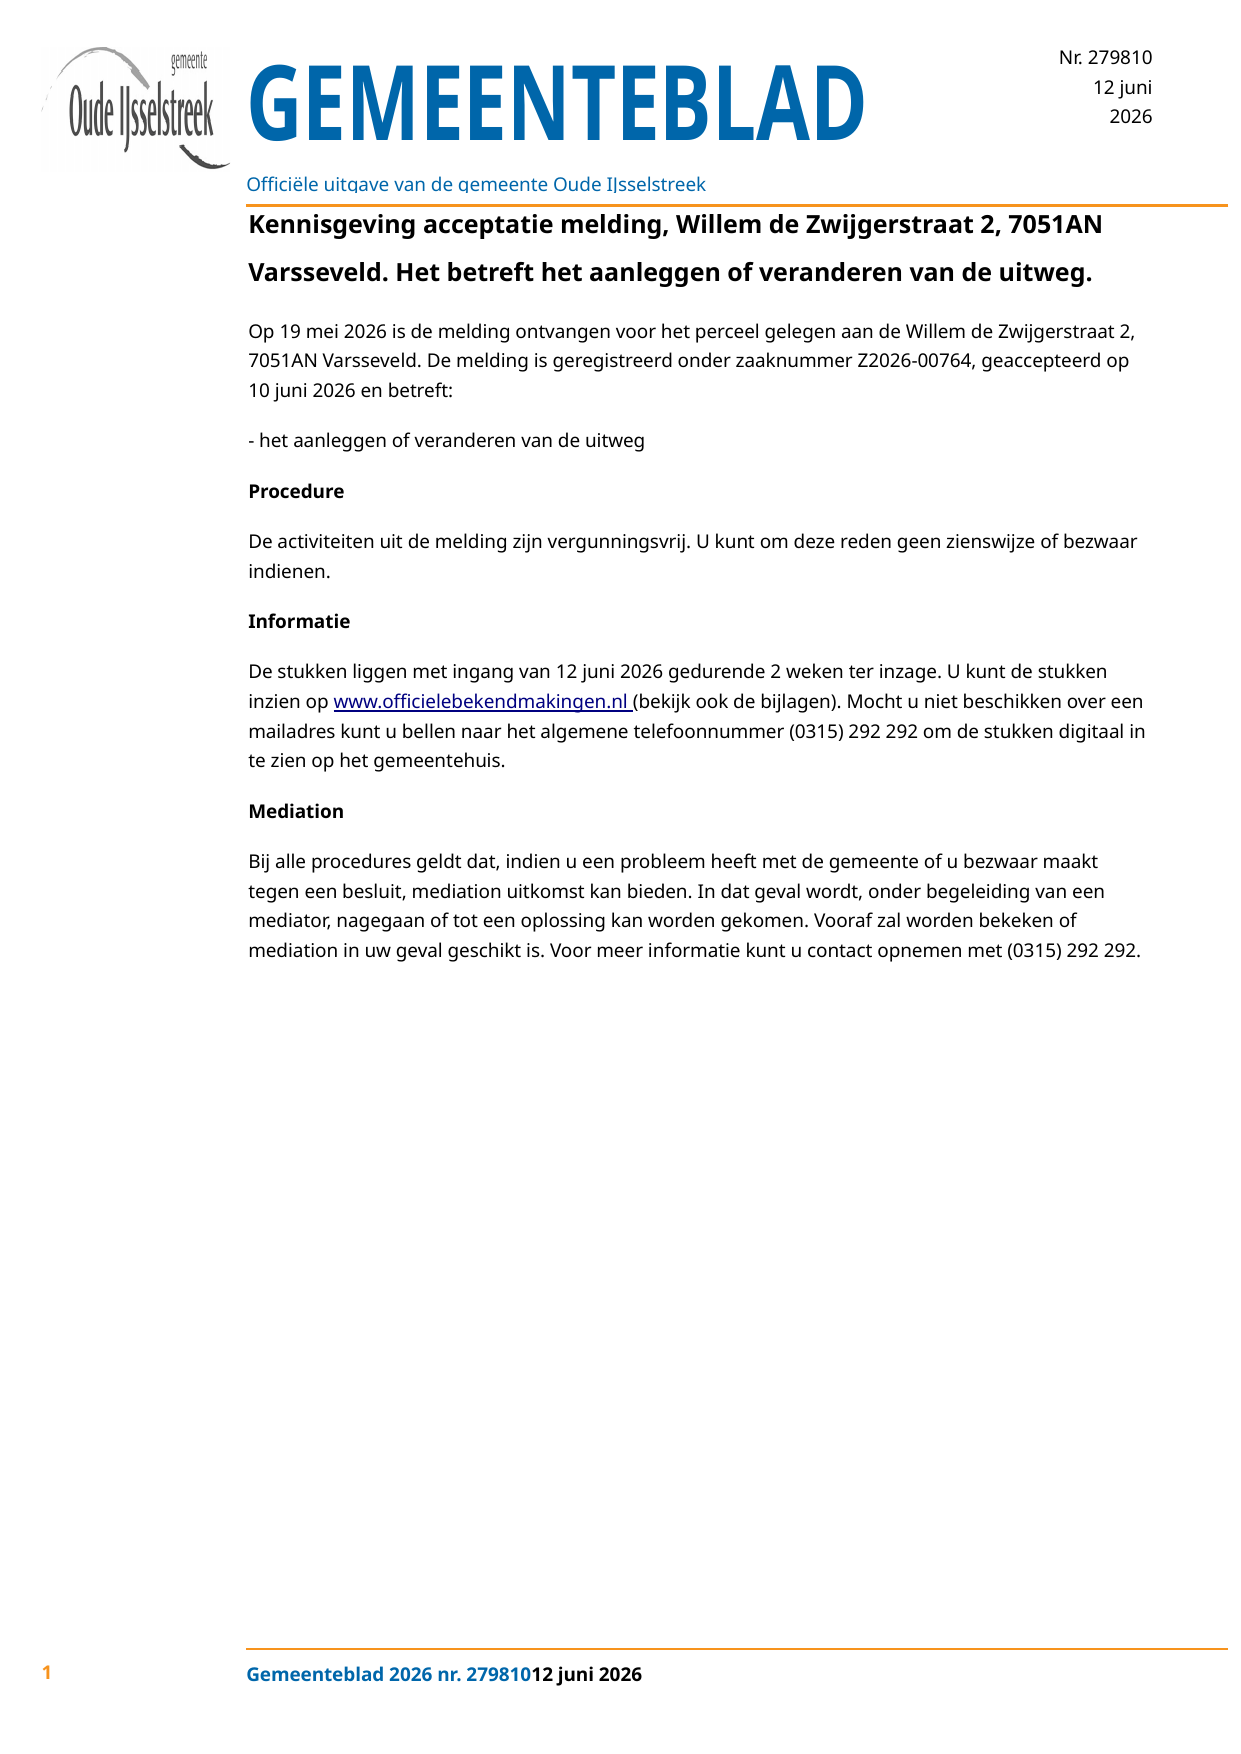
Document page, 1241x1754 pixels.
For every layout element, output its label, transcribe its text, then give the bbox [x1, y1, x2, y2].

picture [41, 47, 231, 172]
text Mediation [248, 798, 1152, 824]
text - het aanleggen of veranderen van de uitweg [248, 427, 1152, 453]
text Informatie [248, 608, 1152, 634]
text De stukken liggen met ingang van 12 juni 2026 gedurende 2 weken ter inzage. U kunt de stukken inzien op www.officielebekendmakingen.nl (bekijk ook de bijlagen). Mocht u niet beschikken over een mailadres kunt u bellen naar het algemene telefoonnummer (0315) 292 292 om de stukken digitaal in te zien op het gemeentehuis. [248, 659, 1152, 773]
text Procedure [248, 478, 1152, 504]
text Kennisgeving acceptatie melding, Willem de Zwijgerstraat 2, 7051AN Varsseveld. Het betreft het aanleggen of veranderen van de uitweg. [248, 207, 1152, 288]
text Bij alle procedures geldt dat, indien u een probleem heeft met de gemeente of u bezwaar maakt tegen een besluit, mediation uitkomst kan bieden. In dat geval wordt, onder begeleiding van een mediator, nagegaan of tot een oplossing kan worden gekomen. Vooraf zal worden bekeken of mediation in uw geval geschikt is. Voor meer informatie kunt u contact opnemen met (0315) 292 292. [248, 848, 1152, 963]
text De activiteiten uit de melding zijn vergunningsvrij. U kunt om deze reden geen zienswijze of bezwaar indienen. [248, 528, 1152, 584]
text Op 19 mei 2026 is de melding ontvangen voor het perceel gelegen aan de Willem de Zwijgerstraat 2, 7051AN Varsseveld. De melding is geregistreerd onder zaaknummer Z2026-00764, geaccepteerd op 10 juni 2026 en betreft: [248, 318, 1152, 403]
